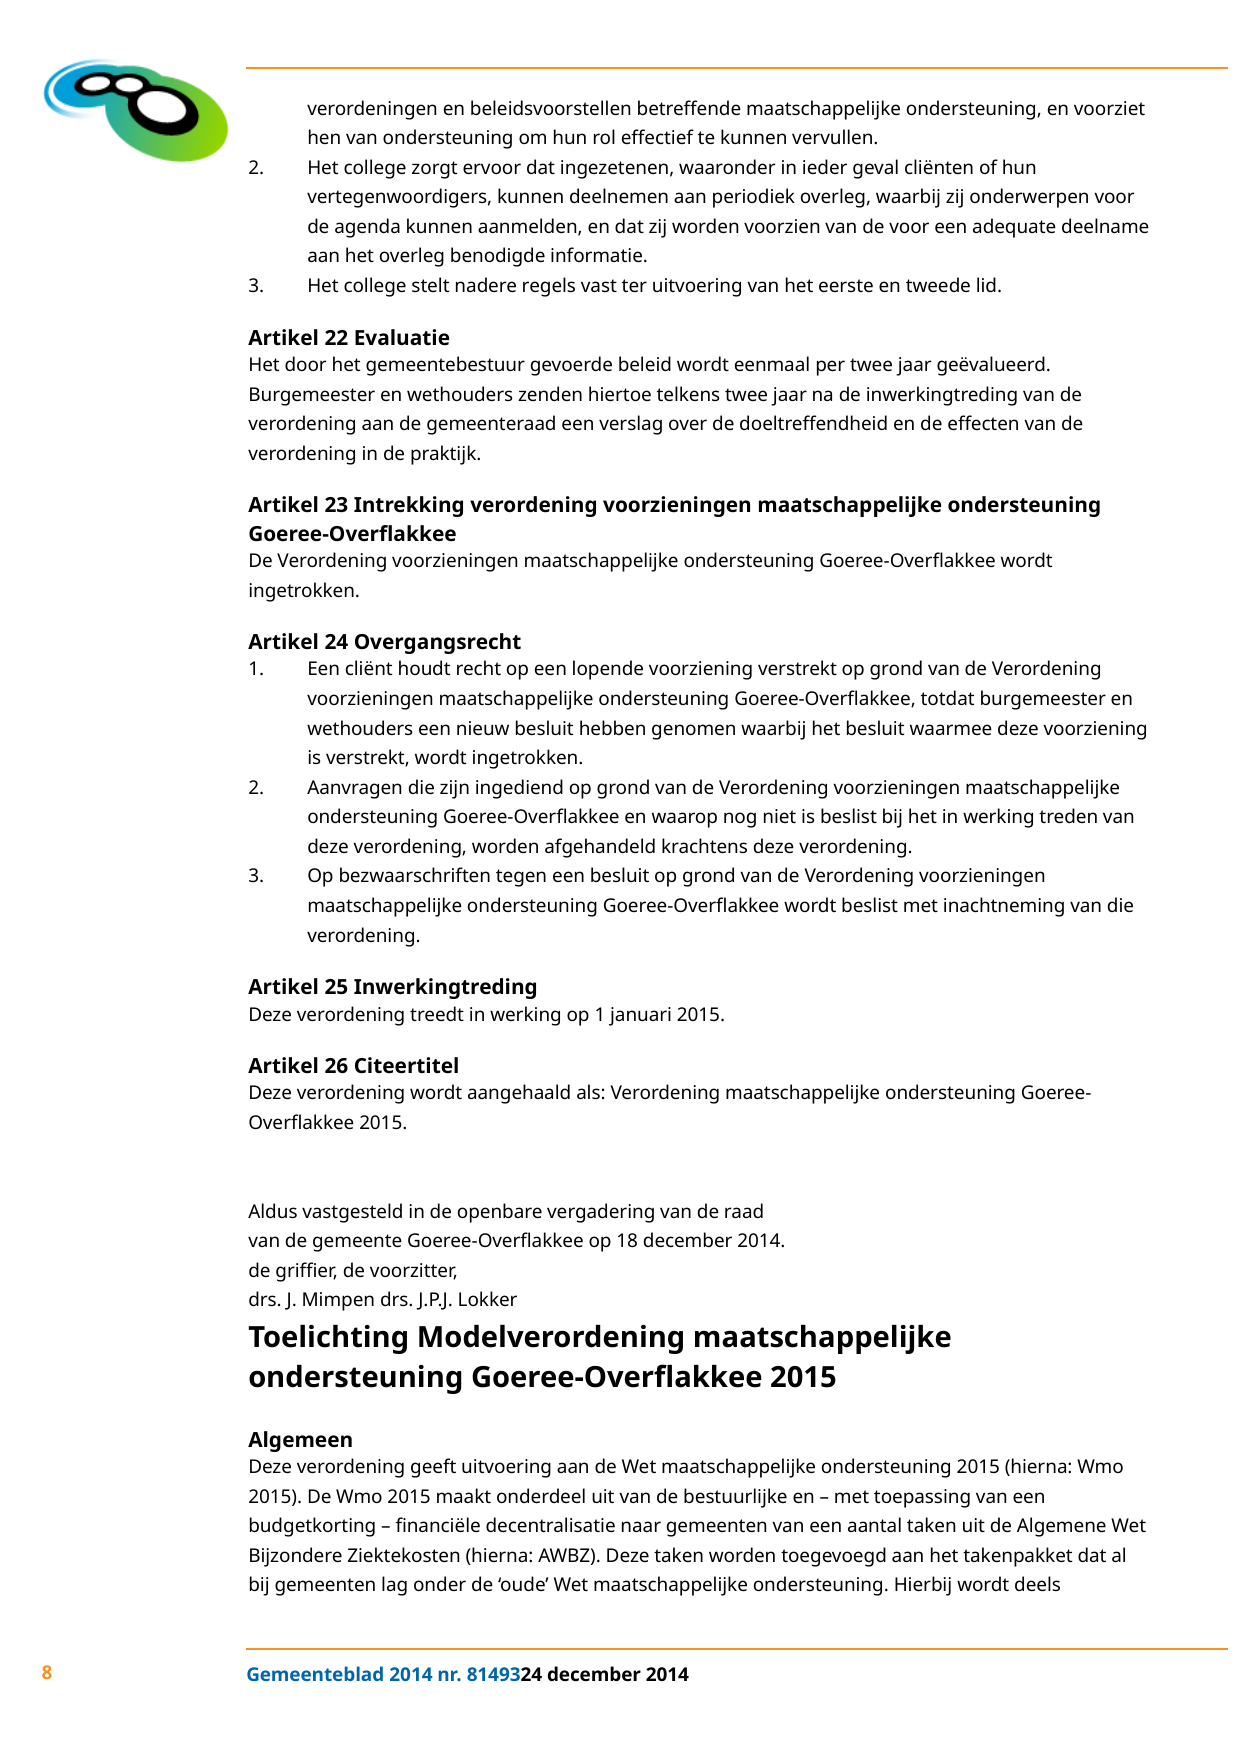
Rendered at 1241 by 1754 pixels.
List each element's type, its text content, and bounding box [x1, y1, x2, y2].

text Het door het gemeentebestuur gevoerde beleid wordt eenmaal per twee jaar geëvalueerd. Burgemeester en wethouders zenden hiertoe telkens twee jaar na de inwerkingtreding van de verordening aan de gemeenteraad een verslag over de doeltreffendheid en de effecten van de verordening in de praktijk. [248, 351, 1152, 466]
text drs. J. Mimpen drs. J.P.J. Lokker [248, 1287, 1152, 1312]
picture [41, 47, 231, 172]
text Artikel 22 Evaluatie [248, 323, 1152, 351]
text Artikel 26 Citeertitel [248, 1051, 1152, 1079]
list Op bezwaarschriften tegen een besluit op grond van de Verordening voorzieningen maatschappelijke ondersteuning Goeree-Overflakkee wordt beslist met inachtneming van die verordening. [248, 863, 1152, 948]
text Artikel 25 Inwerkingtreding [248, 972, 1152, 1001]
text Deze verordening wordt aangehaald als: Verordening maatschappelijke ondersteuning Goeree-Overflakkee 2015. [248, 1079, 1152, 1135]
text Artikel 24 Overgangsrecht [248, 627, 1152, 656]
text Aldus vastgesteld in de openbare vergadering van de raad [248, 1198, 1152, 1224]
list Een cliënt houdt recht op een lopende voorziening verstrekt op grond van de Verordening voorzieningen maatschappelijke ondersteuning Goeree-Overflakkee, totdat burgemeester en wethouders een nieuw besluit hebben genomen waarbij het besluit waarmee deze voorziening is verstrekt, wordt ingetrokken. [248, 656, 1152, 770]
text Deze verordening geeft uitvoering aan de Wet maatschappelijke ondersteuning 2015 (hierna: Wmo 2015). De Wmo 2015 maakt onderdeel uit van de bestuurlijke en – met toepassing van een budgetkorting – financiële decentralisatie naar gemeenten van een aantal taken uit de Algemene Wet Bijzondere Ziektekosten (hierna: AWBZ). Deze taken worden toegevoegd aan het takenpakket dat al bij gemeenten lag onder de ‘oude’ Wet maatschappelijke ondersteuning. Hierbij wordt deels [248, 1453, 1152, 1597]
list Aanvragen die zijn ingediend op grond van de Verordening voorzieningen maatschappelijke ondersteuning Goeree-Overflakkee en waarop nog niet is beslist bij het in werking treden van deze verordening, worden afgehandeld krachtens deze verordening. [248, 774, 1152, 859]
list Het college zorgt ervoor dat ingezetenen, waaronder in ieder geval cliënten of hun vertegenwoordigers, kunnen deelnemen aan periodiek overleg, waarbij zij onderwerpen voor de agenda kunnen aanmelden, en dat zij worden voorzien van de voor een adequate deelname aan het overleg benodigde informatie. [248, 154, 1152, 268]
list verordeningen en beleidsvoorstellen betreffende maatschappelijke ondersteuning, en voorziet hen van ondersteuning om hun rol effectief te kunnen vervullen. [248, 95, 1152, 150]
text Toelichting Modelverordening maatschappelijke ondersteuning Goeree-Overflakkee 2015 [248, 1316, 1152, 1396]
text Deze verordening treedt in werking op 1 januari 2015. [248, 1001, 1152, 1026]
text de griffier, de voorzitter, [248, 1257, 1152, 1283]
text Algemeen [248, 1425, 1152, 1453]
text Artikel 23 Intrekking verordening voorzieningen maatschappelijke ondersteuning Goeree-Overflakkee [248, 490, 1152, 547]
text van de gemeente Goeree-Overflakkee op 18 december 2014. [248, 1227, 1152, 1253]
text De Verordening voorzieningen maatschappelijke ondersteuning Goeree-Overflakkee wordt ingetrokken. [248, 547, 1152, 602]
list Het college stelt nadere regels vast ter uitvoering van het eerste en tweede lid. [248, 272, 1152, 298]
